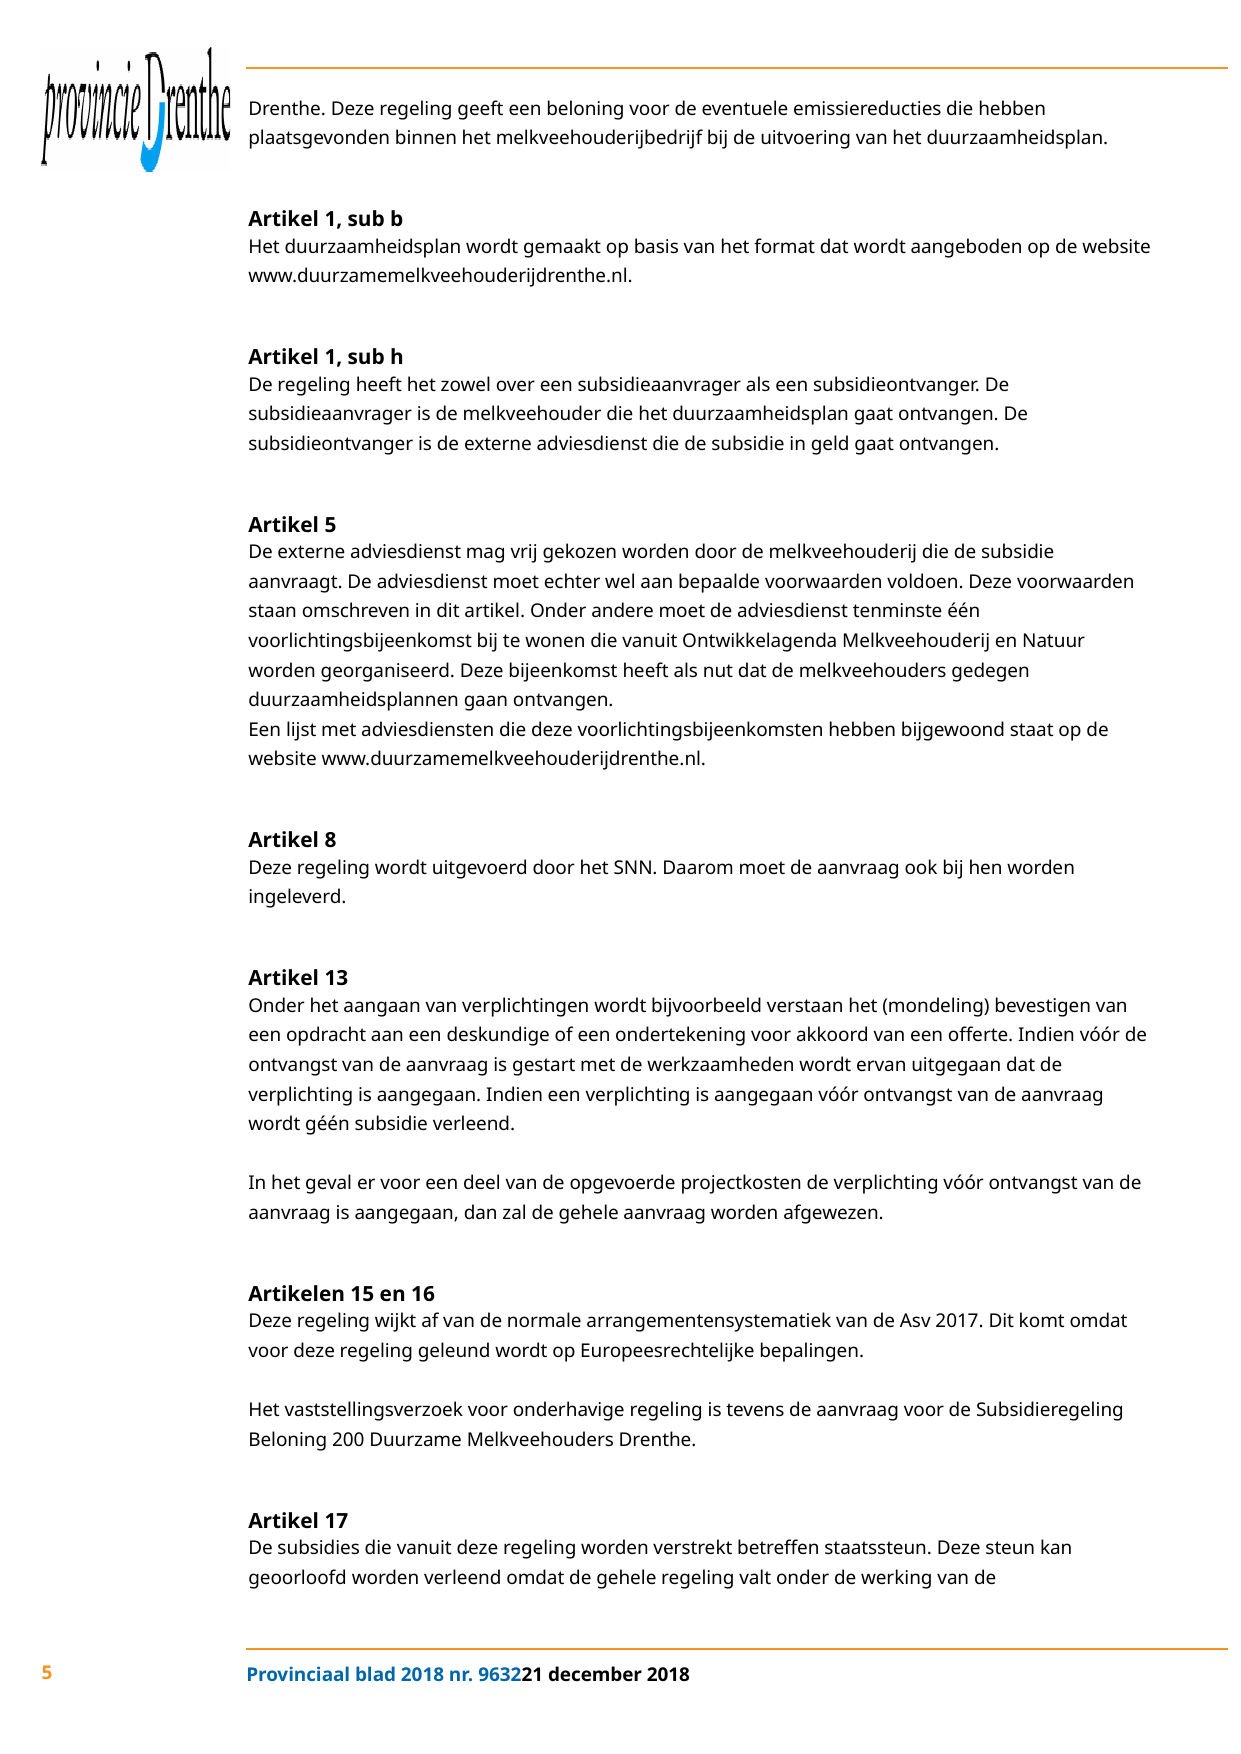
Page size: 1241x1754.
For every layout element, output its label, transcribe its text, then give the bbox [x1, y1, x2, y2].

text De regeling heeft het zowel over een subsidieaanvrager als een subsidieontvanger. De subsidieaanvrager is de melkveehouder die het duurzaamheidsplan gaat ontvangen. De subsidieontvanger is de externe adviesdienst die de subsidie in geld gaat ontvangen. [248, 371, 1152, 456]
text Artikel 5 [248, 510, 1152, 538]
text Een lijst met adviesdiensten die deze voorlichtingsbijeenkomsten hebben bijgewoond staat op de website www.duurzamemelkveehouderijdrenthe.nl. [248, 716, 1152, 771]
text Artikel 17 [248, 1506, 1152, 1534]
text Artikel 8 [248, 826, 1152, 854]
text Artikel 13 [248, 963, 1152, 992]
text Drenthe. Deze regeling geeft een beloning voor de eventuele emissiereducties die hebben plaatsgevonden binnen het melkveehouderijbedrijf bij de uitvoering van het duurzaamheidsplan. [248, 95, 1152, 150]
text Onder het aangaan van verplichtingen wordt bijvoorbeeld verstaan het (mondeling) bevestigen van een opdracht aan een deskundige of een ondertekening voor akkoord van een offerte. Indien vóór de ontvangst van de aanvraag is gestart met de werkzaamheden wordt ervan uitgegaan dat de verplichting is aangegaan. Indien een verplichting is aangegaan vóór ontvangst van de aanvraag wordt géén subsidie verleend. [248, 992, 1152, 1136]
text In het geval er voor een deel van de opgevoerde projectkosten de verplichting vóór ontvangst van de aanvraag is aangegaan, dan zal de gehele aanvraag worden afgewezen. [248, 1169, 1152, 1225]
text De externe adviesdienst mag vrij gekozen worden door de melkveehouderij die de subsidie aanvraagt. De adviesdienst moet echter wel aan bepaalde voorwaarden voldoen. Deze voorwaarden staan omschreven in dit artikel. Onder andere moet de adviesdienst tenminste één voorlichtingsbijeenkomst bij te wonen die vanuit Ontwikkelagenda Melkveehouderij en Natuur worden georganiseerd. Deze bijeenkomst heeft als nut dat de melkveehouders gedegen duurzaamheidsplannen gaan ontvangen. [248, 538, 1152, 712]
text Deze regeling wordt uitgevoerd door het SNN. Daarom moet de aanvraag ook bij hen worden ingeleverd. [248, 854, 1152, 909]
text Artikel 1, sub b [248, 204, 1152, 233]
text Deze regeling wijkt af van de normale arrangementensystematiek van de Asv 2017. Dit komt omdat voor deze regeling geleund wordt op Europeesrechtelijke bepalingen. [248, 1307, 1152, 1363]
text Artikelen 15 en 16 [248, 1279, 1152, 1307]
picture [41, 47, 231, 172]
text Het duurzaamheidsplan wordt gemaakt op basis van het format dat wordt aangeboden op de website www.duurzamemelkveehouderijdrenthe.nl. [248, 233, 1152, 288]
text Artikel 1, sub h [248, 342, 1152, 371]
text De subsidies die vanuit deze regeling worden verstrekt betreffen staatssteun. Deze steun kan geoorloofd worden verleend omdat de gehele regeling valt onder de werking van de [248, 1534, 1152, 1589]
text Het vaststellingsverzoek voor onderhavige regeling is tevens de aanvraag voor de Subsidieregeling Beloning 200 Duurzame Melkveehouders Drenthe. [248, 1396, 1152, 1452]
